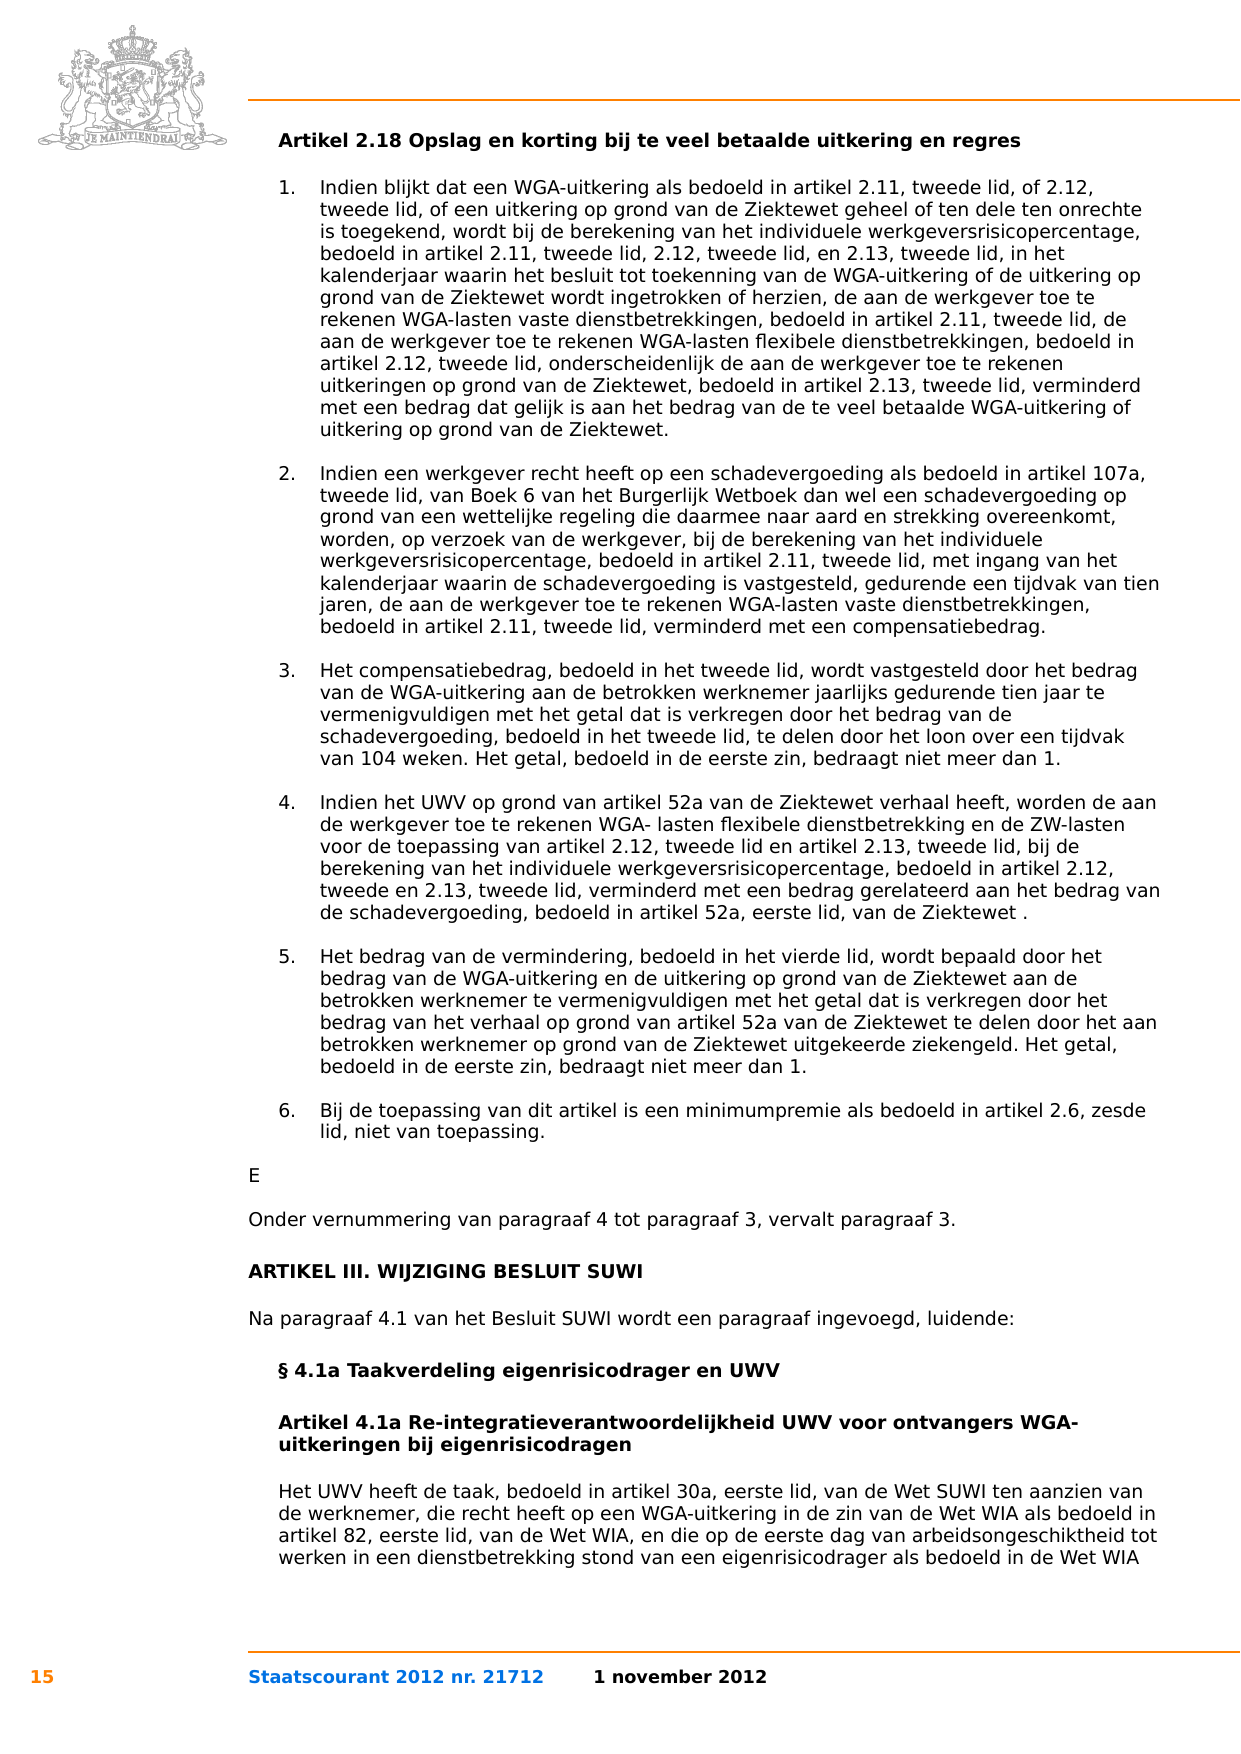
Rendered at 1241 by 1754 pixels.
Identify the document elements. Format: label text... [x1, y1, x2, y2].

picture [38, 25, 227, 150]
text Het UWV heeft de taak, bedoeld in artikel 30a, eerste lid, van de Wet SUWI ten aanzien van de werknemer, die recht heeft op een WGA-uitkering in de zin van de Wet WIA als bedoeld in artikel 82, eerste lid, van de Wet WIA, en die op de eerste dag van arbeidsongeschiktheid tot werken in een dienstbetrekking stond van een eigenrisicodrager als bedoeld in de Wet WIA [278, 1481, 1163, 1569]
subtitle § 4.1a Taakverdeling eigenrisicodrager en UWV [278, 1360, 1163, 1382]
text Na paragraaf 4.1 van het Besluit SUWI wordt een paragraaf ingevoegd, luidende: [248, 1308, 1163, 1330]
text 6. Bij de toepassing van dit artikel is een minimumpremie als bedoeld in artikel 2.6, zesde lid, niet van toepassing. [278, 1099, 1163, 1143]
subtitle Artikel 4.1a Re-integratieverantwoordelijkheid UWV voor ontvangers WGA-uitkeringen bij eigenrisicodragen [278, 1412, 1163, 1456]
text 4. Indien het UWV op grond van artikel 52a van de Ziektewet verhaal heeft, worden de aan de werkgever toe te rekenen WGA- lasten flexibele dienstbetrekking en de ZW-lasten voor de toepassing van artikel 2.12, tweede lid en artikel 2.13, tweede lid, bij de berekening van het individuele werkgeversrisicopercentage, bedoeld in artikel 2.12, tweede en 2.13, tweede lid, verminderd met een bedrag gerelateerd aan het bedrag van de schadevergoeding, bedoeld in artikel 52a, eerste lid, van de Ziektewet . [278, 792, 1163, 924]
subtitle Artikel 2.18 Opslag en korting bij te veel betaalde uitkering en regres [278, 130, 1163, 152]
text 2. Indien een werkgever recht heeft op een schadevergoeding als bedoeld in artikel 107a, tweede lid, van Boek 6 van het Burgerlijk Wetboek dan wel een schadevergoeding op grond van een wettelijke regeling die daarmee naar aard en strekking overeenkomt, worden, op verzoek van de werkgever, bij de berekening van het individuele werkgeversrisicopercentage, bedoeld in artikel 2.11, tweede lid, met ingang van het kalenderjaar waarin de schadevergoeding is vastgesteld, gedurende een tijdvak van tien jaren, de aan de werkgever toe te rekenen WGA-lasten vaste dienstbetrekkingen, bedoeld in artikel 2.11, tweede lid, verminderd met een compensatiebedrag. [278, 462, 1163, 638]
text 1. Indien blijkt dat een WGA-uitkering als bedoeld in artikel 2.11, tweede lid, of 2.12, tweede lid, of een uitkering op grond van de Ziektewet geheel of ten dele ten onrechte is toegekend, wordt bij de berekening van het individuele werkgeversrisicopercentage, bedoeld in artikel 2.11, tweede lid, 2.12, tweede lid, en 2.13, tweede lid, in het kalenderjaar waarin het besluit tot toekenning van de WGA-uitkering of de uitkering op grond van de Ziektewet wordt ingetrokken of herzien, de aan de werkgever toe te rekenen WGA-lasten vaste dienstbetrekkingen, bedoeld in artikel 2.11, tweede lid, de aan de werkgever toe te rekenen WGA-lasten flexibele dienstbetrekkingen, bedoeld in artikel 2.12, tweede lid, onderscheidenlijk de aan de werkgever toe te rekenen uitkeringen op grond van de Ziektewet, bedoeld in artikel 2.13, tweede lid, verminderd met een bedrag dat gelijk is aan het bedrag van de te veel betaalde WGA-uitkering of uitkering op grond van de Ziektewet. [278, 177, 1163, 441]
text 5. Het bedrag van de vermindering, bedoeld in het vierde lid, wordt bepaald door het bedrag van de WGA-uitkering en de uitkering op grond van de Ziektewet aan de betrokken werknemer te vermenigvuldigen met het getal dat is verkregen door het bedrag van het verhaal op grond van artikel 52a van de Ziektewet te delen door het aan betrokken werknemer op grond van de Ziektewet uitgekeerde ziekengeld. Het getal, bedoeld in de eerste zin, bedraagt niet meer dan 1. [278, 946, 1163, 1078]
subtitle ARTIKEL III. WIJZIGING BESLUIT SUWI [248, 1261, 1163, 1283]
text E [248, 1165, 1163, 1187]
text 3. Het compensatiebedrag, bedoeld in het tweede lid, wordt vastgesteld door het bedrag van de WGA-uitkering aan de betrokken werknemer jaarlijks gedurende tien jaar te vermenigvuldigen met het getal dat is verkregen door het bedrag van de schadevergoeding, bedoeld in het tweede lid, te delen door het loon over een tijdvak van 104 weken. Het getal, bedoeld in de eerste zin, bedraagt niet meer dan 1. [278, 660, 1163, 770]
text Onder vernummering van paragraaf 4 tot paragraaf 3, vervalt paragraaf 3. [248, 1209, 1163, 1231]
